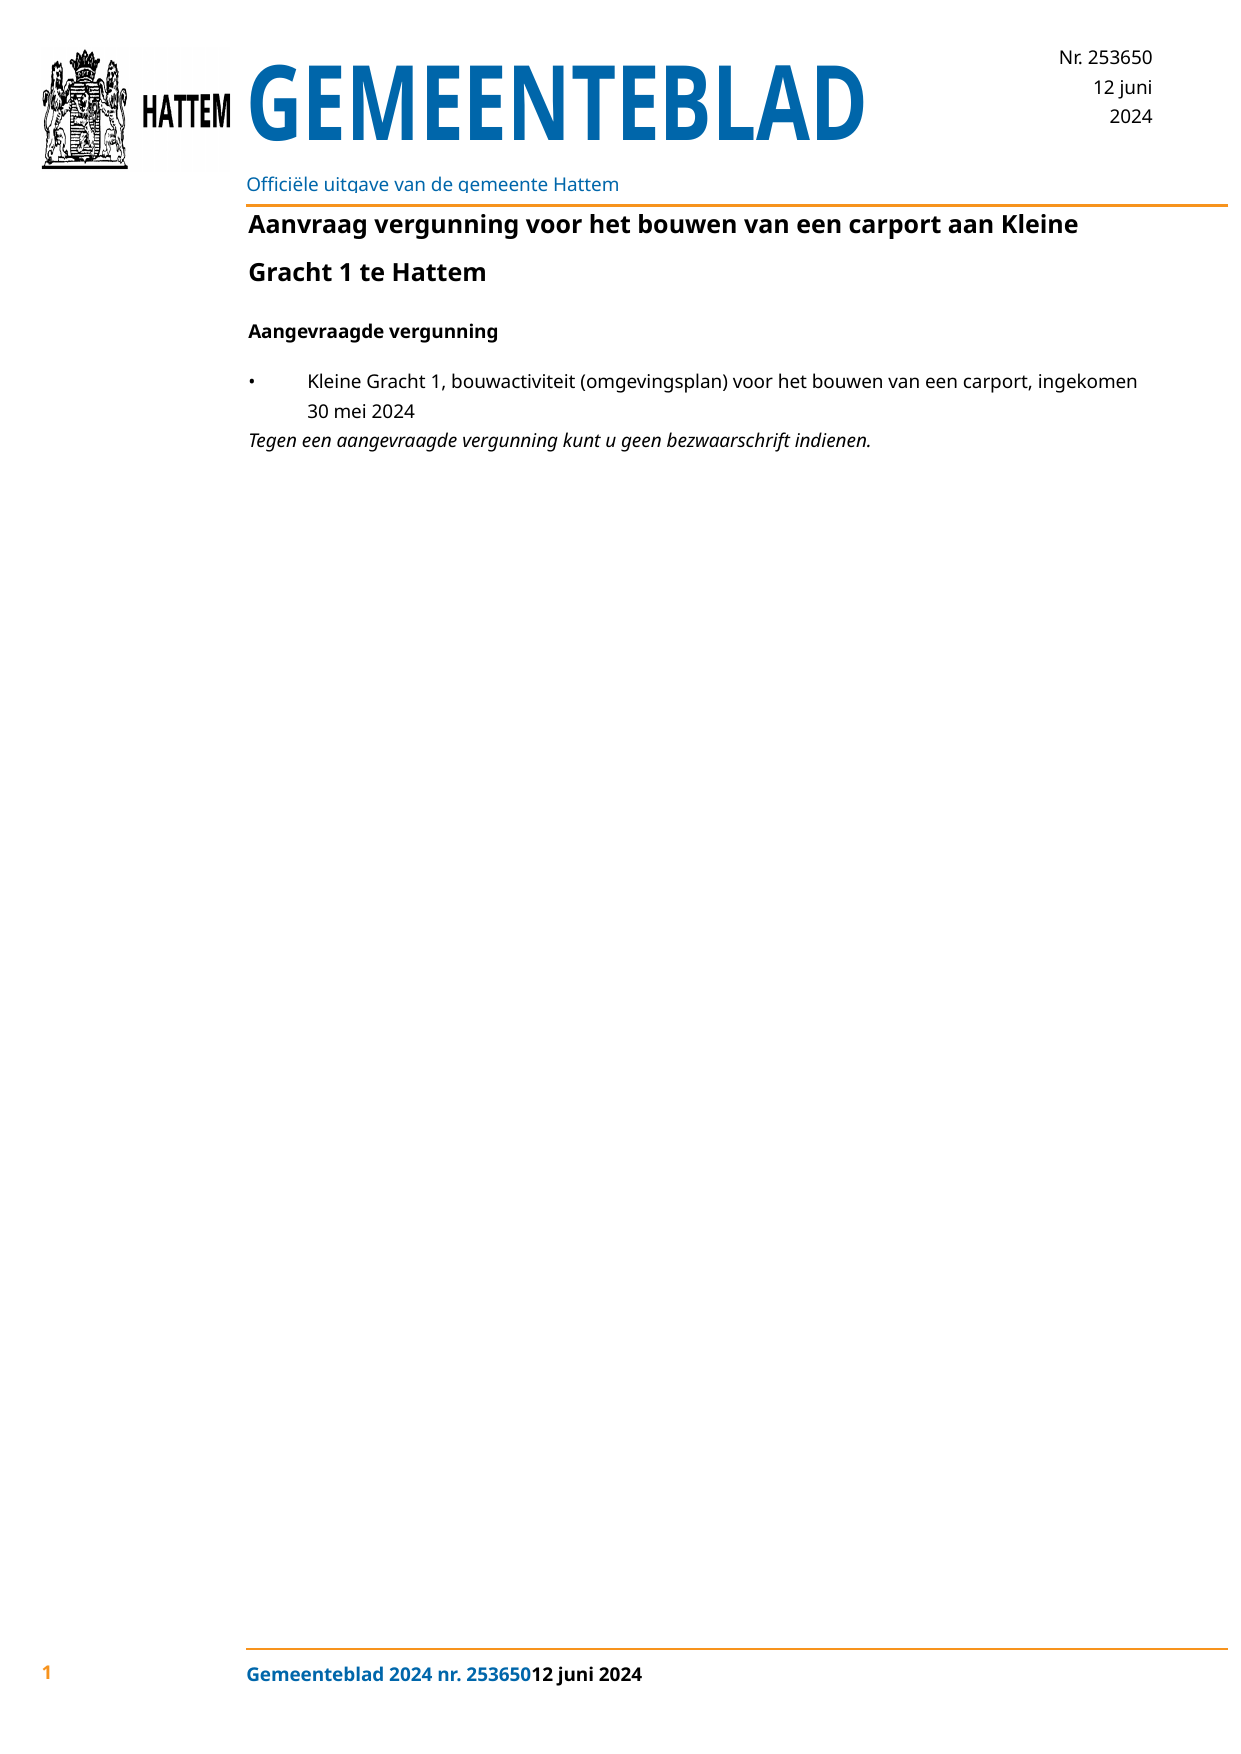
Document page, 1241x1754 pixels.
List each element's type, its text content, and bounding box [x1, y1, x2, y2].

picture [41, 47, 231, 172]
text Aanvraag vergunning voor het bouwen van een carport aan Kleine Gracht 1 te Hattem [248, 207, 1152, 288]
list Kleine Gracht 1, bouwactiviteit (omgevingsplan) voor het bouwen van een carport, ingekomen 30 mei 2024 [248, 368, 1152, 424]
text Tegen een aangevraagde vergunning kunt u geen bezwaarschrift indienen. [248, 427, 1152, 453]
text Aangevraagde vergunning [248, 318, 1152, 344]
